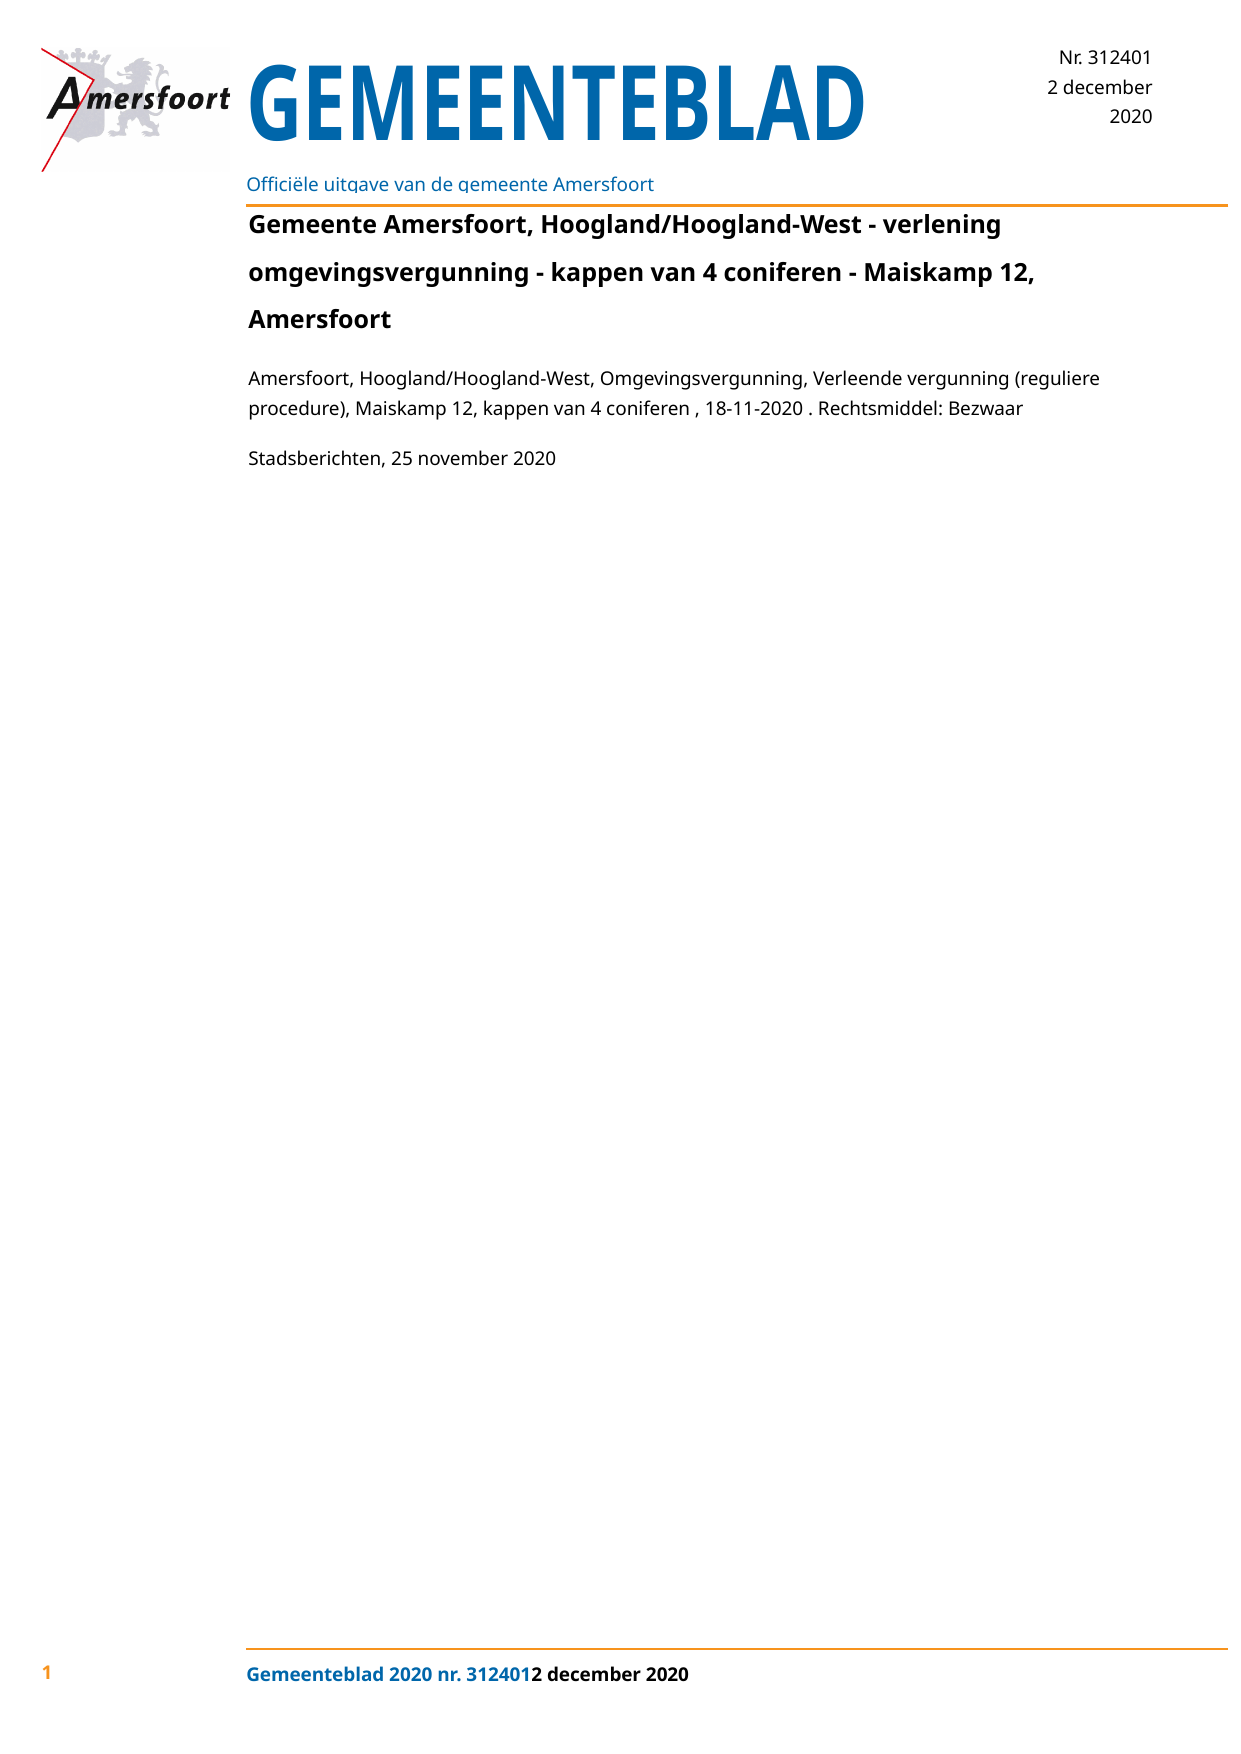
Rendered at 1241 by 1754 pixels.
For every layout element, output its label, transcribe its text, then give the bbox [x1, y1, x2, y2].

text Gemeente Amersfoort, Hoogland/Hoogland-West - verlening omgevingsvergunning - kappen van 4 coniferen - Maiskamp 12, Amersfoort [248, 207, 1152, 336]
text Amersfoort, Hoogland/Hoogland-West, Omgevingsvergunning, Verleende vergunning (reguliere procedure), Maiskamp 12, kappen van 4 coniferen , 18-11-2020 . Rechtsmiddel: Bezwaar [248, 366, 1152, 421]
picture [41, 47, 231, 172]
text Stadsberichten, 25 november 2020 [248, 446, 1152, 471]
